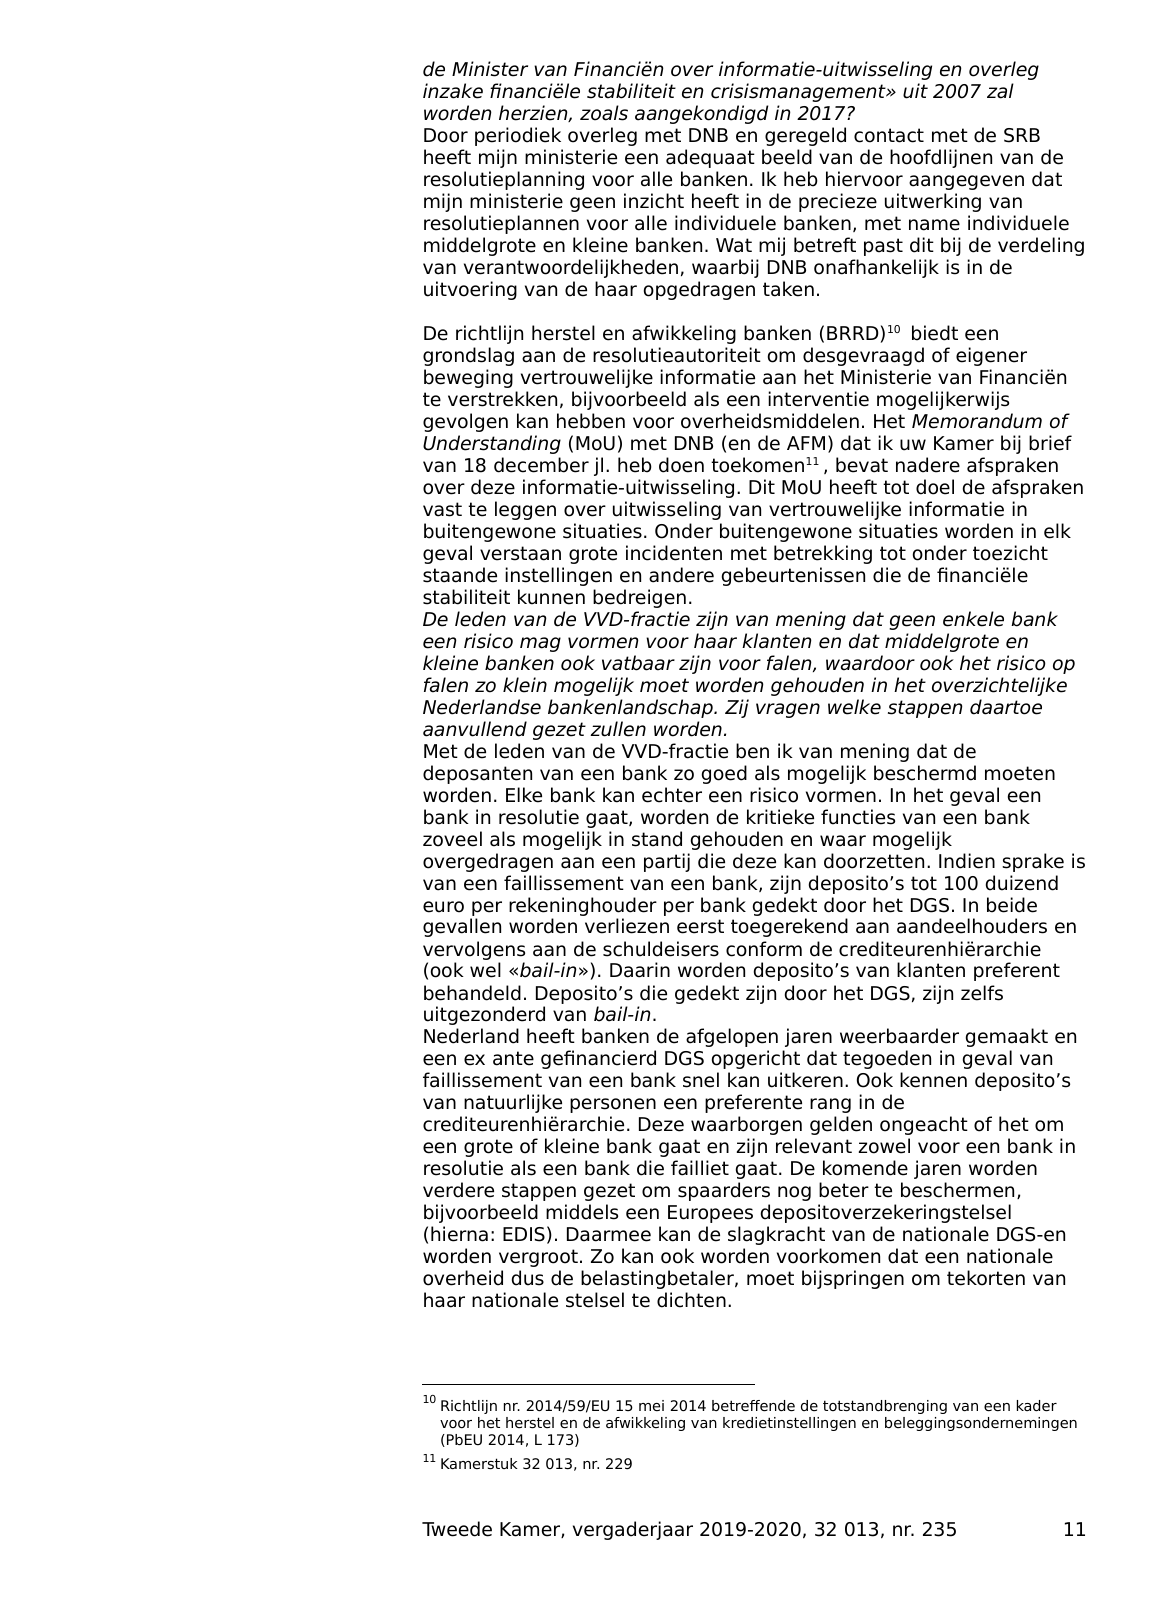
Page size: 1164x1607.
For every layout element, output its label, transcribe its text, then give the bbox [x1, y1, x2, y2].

text Door periodiek overleg met DNB en geregeld contact met de SRB heeft mijn ministerie een adequaat beeld van de hoofdlijnen van de resolutieplanning voor alle banken. Ik heb hiervoor aangegeven dat mijn ministerie geen inzicht heeft in de precieze uitwerking van resolutieplannen voor alle individuele banken, met name individuele middelgrote en kleine banken. Wat mij betreft past dit bij de verdeling van verantwoordelijkheden, waarbij DNB onafhankelijk is in de uitvoering van de haar opgedragen taken. [422, 125, 1087, 301]
text De richtlijn herstel en afwikkeling banken (BRRD) biedt een grondslag aan de resolutieautoriteit om desgevraagd of eigener beweging vertrouwelijke informatie aan het Ministerie van Financiën te verstrekken, bijvoorbeeld als een interventie mogelijkerwijs gevolgen kan hebben voor overheidsmiddelen. Het Memorandum of Understanding (MoU) met DNB (en de AFM) dat ik uw Kamer bij brief van 18 december jl. heb doen toekomen, bevat nadere afspraken over deze informatie-uitwisseling. Dit MoU heeft tot doel de afspraken vast te leggen over uitwisseling van vertrouwelijke informatie in buitengewone situaties. Onder buitengewone situaties worden in elk geval verstaan grote incidenten met betrekking tot onder toezicht staande instellingen en andere gebeurtenissen die de financiële stabiliteit kunnen bedreigen. [422, 323, 1087, 609]
text Met de leden van de VVD-fractie ben ik van mening dat de deposanten van een bank zo goed als mogelijk beschermd moeten worden. Elke bank kan echter een risico vormen. In het geval een bank in resolutie gaat, worden de kritieke functies van een bank zoveel als mogelijk in stand gehouden en waar mogelijk overgedragen aan een partij die deze kan doorzetten. Indien sprake is van een faillissement van een bank, zijn deposito’s tot 100 duizend euro per rekeninghouder per bank gedekt door het DGS. In beide gevallen worden verliezen eerst toegerekend aan aandeelhouders en vervolgens aan de schuldeisers conform de crediteurenhiërarchie (ook wel «bail-in»). Daarin worden deposito’s van klanten preferent behandeld. Deposito’s die gedekt zijn door het DGS, zijn zelfs uitgezonderd van bail-in. [422, 741, 1087, 1026]
text Nederland heeft banken de afgelopen jaren weerbaarder gemaakt en een ex ante gefinancierd DGS opgericht dat tegoeden in geval van faillissement van een bank snel kan uitkeren. Ook kennen deposito’s van natuurlijke personen een preferente rang in de crediteurenhiërarchie. Deze waarborgen gelden ongeacht of het om een grote of kleine bank gaat en zijn relevant zowel voor een bank in resolutie als een bank die failliet gaat. De komende jaren worden verdere stappen gezet om spaarders nog beter te beschermen, bijvoorbeeld middels een Europees depositoverzekeringstelsel (hierna: EDIS). Daarmee kan de slagkracht van de nationale DGS-en worden vergroot. Zo kan ook worden voorkomen dat een nationale overheid dus de belastingbetaler, moet bijspringen om tekorten van haar nationale stelsel te dichten. [422, 1026, 1087, 1312]
text Kamerstuk 32 013, nr. 229 [422, 1452, 1087, 1474]
text De leden van de VVD-fractie zijn van mening dat geen enkele bank een risico mag vormen voor haar klanten en dat middelgrote en kleine banken ook vatbaar zijn voor falen, waardoor ook het risico op falen zo klein mogelijk moet worden gehouden in het overzichtelijke Nederlandse bankenlandschap. Zij vragen welke stappen daartoe aanvullend gezet zullen worden. [422, 609, 1087, 741]
text Richtlijn nr. 2014/59/EU 15 mei 2014 betreffende de totstandbrenging van een kader voor het herstel en de afwikkeling van kredietinstellingen en beleggingsondernemingen (PbEU 2014, L 173) [422, 1393, 1087, 1449]
text de Minister van Financiën over informatie-uitwisseling en overleg inzake financiële stabiliteit en crisismanagement» uit 2007 zal worden herzien, zoals aangekondigd in 2017? [422, 59, 1087, 125]
